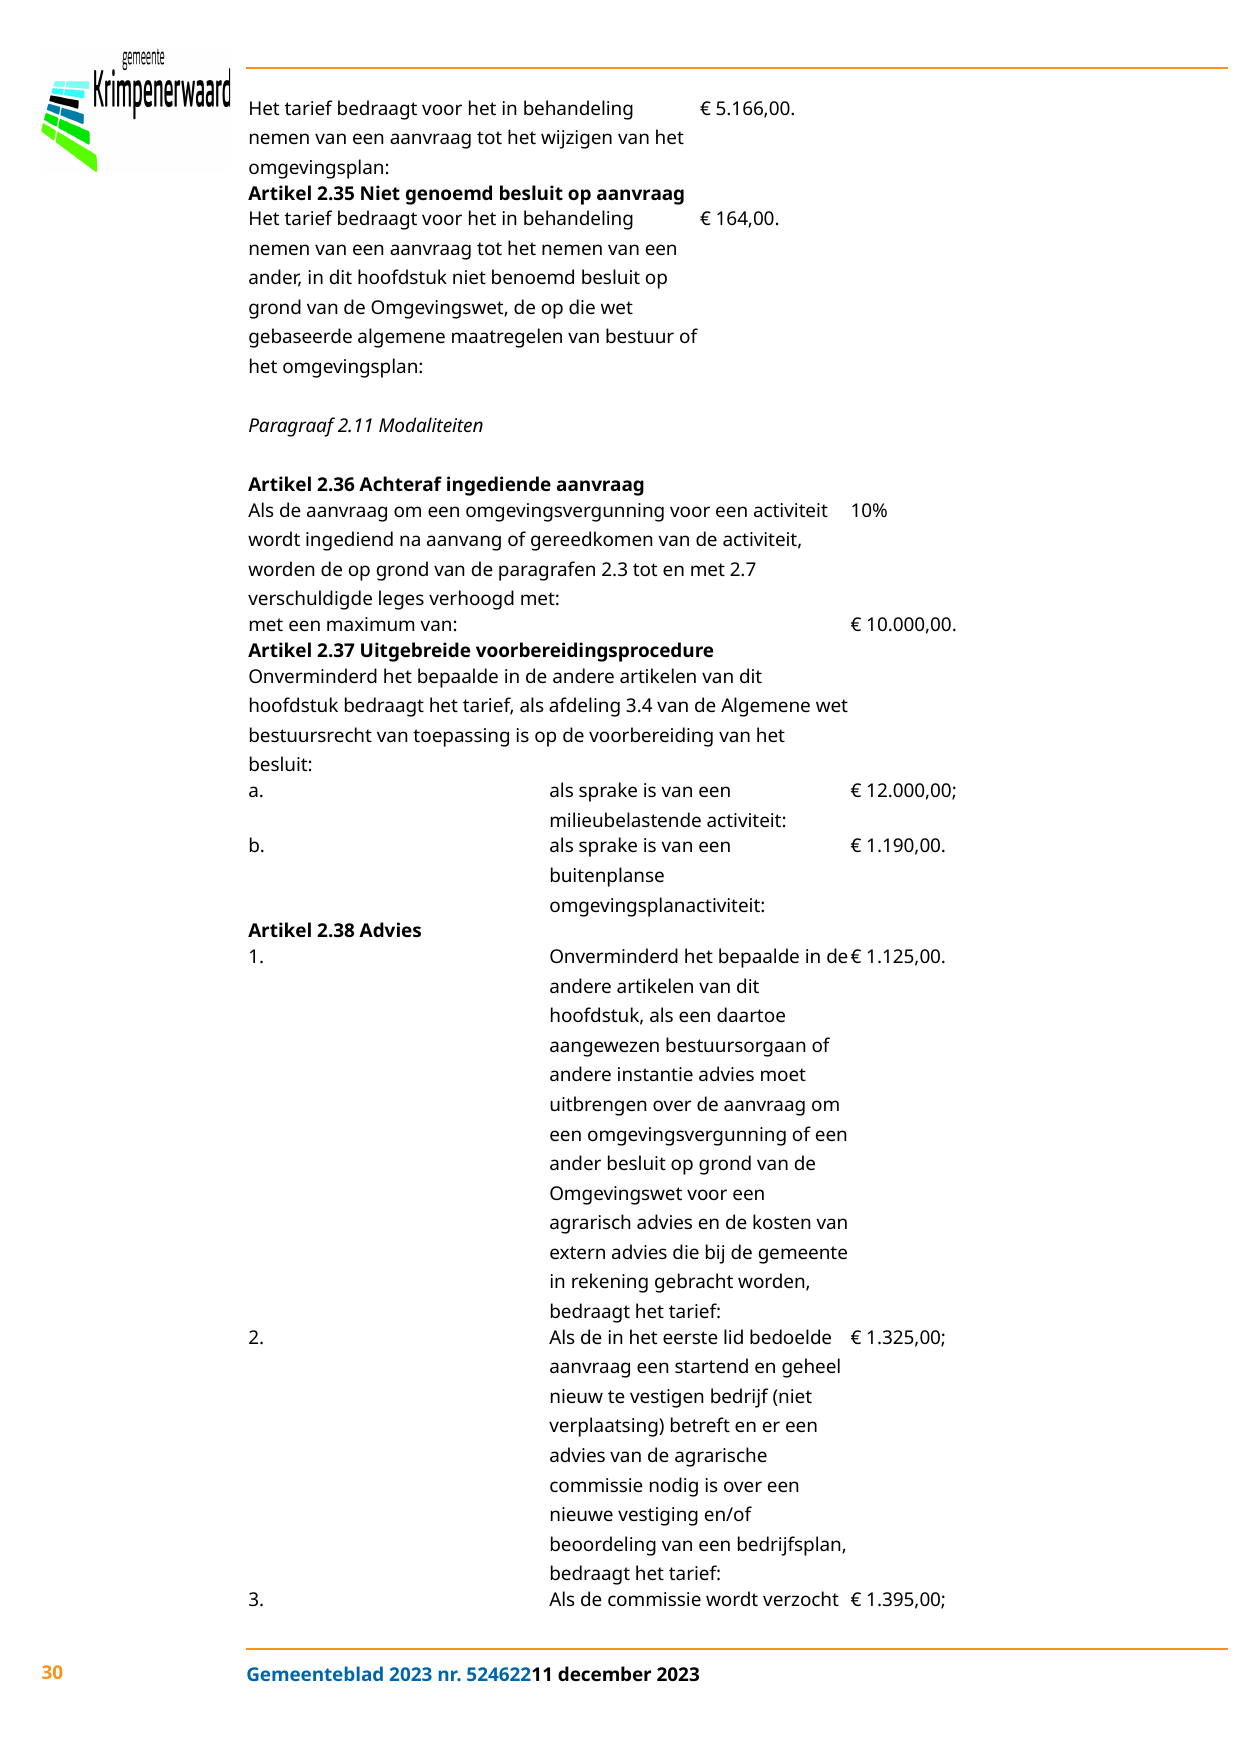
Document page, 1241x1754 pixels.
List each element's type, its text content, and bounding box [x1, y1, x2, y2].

table_cell als sprake is van een buitenplanse omgevingsplanactiviteit: [549, 833, 850, 917]
table_cell Artikel 2.35 Niet genoemd besluit op aanvraag [248, 180, 700, 205]
table_cell € 12.000,00; [850, 777, 1152, 833]
table_cell Als de aanvraag om een omgevingsvergunning voor een activiteit wordt ingediend na aanvang of gereedkomen van de activiteit, worden de op grond van de paragrafen 2.3 tot en met 2.7 verschuldigde leges verhoogd met: [248, 497, 850, 611]
table_cell [850, 663, 1152, 777]
table_cell Als de in het eerste lid bedoelde aanvraag een startend en geheel nieuw te vestigen bedrijf (niet verplaatsing) betreft en er een advies van de agrarische commissie nodig is over een nieuwe vestiging en/of beoordeling van een bedrijfsplan, bedraagt het tarief: [549, 1324, 850, 1586]
table_cell [850, 637, 1152, 663]
table_cell Artikel 2.37 Uitgebreide voorbereidingsprocedure [248, 637, 850, 663]
table_cell [700, 180, 1152, 205]
table_cell 2. [248, 1324, 549, 1586]
table_header Artikel 2.36 Achteraf ingediende aanvraag [248, 471, 850, 497]
table_cell Artikel 2.38 Advies [248, 918, 850, 943]
table_cell b. [248, 833, 549, 917]
table_cell a. [248, 777, 549, 833]
table_cell € 164,00. [700, 205, 1152, 379]
table_cell Onverminderd het bepaalde in de andere artikelen van dit hoofdstuk bedraagt het tarief, als afdeling 3.4 van de Algemene wet bestuursrecht van toepassing is op de voorbereiding van het besluit: [248, 663, 850, 777]
table_cell als sprake is van een milieubelastende activiteit: [549, 777, 850, 833]
table_cell 10% [850, 497, 1152, 611]
table_cell Onverminderd het bepaalde in de andere artikelen van dit hoofdstuk, als een daartoe aangewezen bestuursorgaan of andere instantie advies moet uitbrengen over de aanvraag om een omgevingsvergunning of een ander besluit op grond van de Omgevingswet voor een agrarisch advies en de kosten van extern advies die bij de gemeente in rekening gebracht worden, bedraagt het tarief: [549, 943, 850, 1324]
table_cell Het tarief bedraagt voor het in behandeling nemen van een aanvraag tot het nemen van een ander, in dit hoofdstuk niet benoemd besluit op grond van de Omgevingswet, de op die wet gebaseerde algemene maatregelen van bestuur of het omgevingsplan: [248, 205, 700, 379]
table_cell € 1.325,00; [850, 1324, 1152, 1586]
table_cell met een maximum van: [248, 611, 850, 637]
table_cell € 5.166,00. [700, 95, 1152, 180]
table_cell € 1.125,00. [850, 943, 1152, 1324]
text Paragraaf 2.11 Modaliteiten [248, 412, 1152, 438]
table_cell [850, 918, 1152, 943]
table_cell € 10.000,00. [850, 611, 1152, 637]
table_cell Als de commissie wordt verzocht [549, 1586, 850, 1612]
table_header [850, 471, 1152, 497]
picture [41, 47, 231, 172]
table_cell € 1.395,00; [850, 1586, 1152, 1612]
table_cell Het tarief bedraagt voor het in behandeling nemen van een aanvraag tot het wijzigen van het omgevingsplan: [248, 95, 700, 180]
table_cell 3. [248, 1586, 549, 1612]
table_cell € 1.190,00. [850, 833, 1152, 917]
table_cell 1. [248, 943, 549, 1324]
